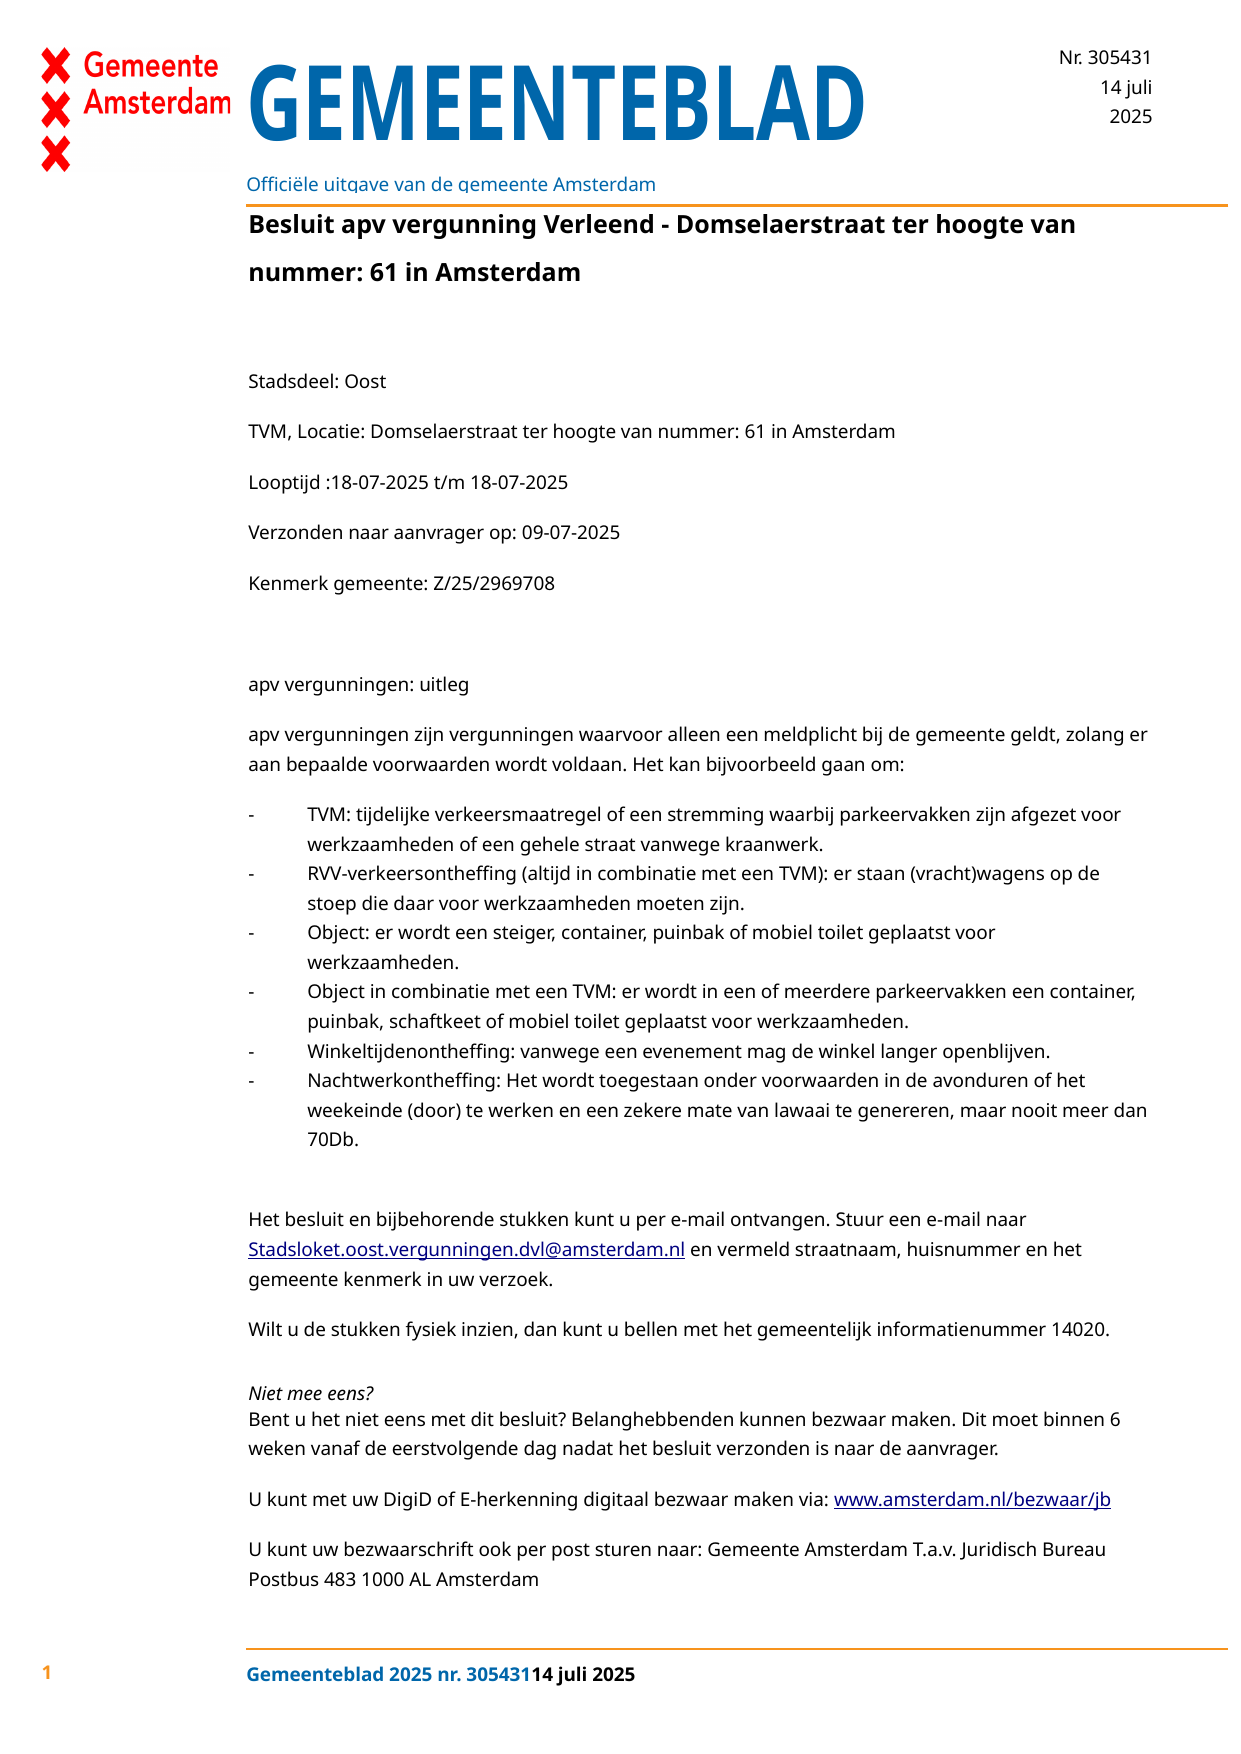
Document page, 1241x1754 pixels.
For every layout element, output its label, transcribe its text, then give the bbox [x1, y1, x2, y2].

text apv vergunningen: uitleg [248, 671, 1152, 697]
text Het besluit en bijbehorende stukken kunt u per e-mail ontvangen. Stuur een e-mail naar Stadsloket.oost.vergunningen.dvl@amsterdam.nl en vermeld straatnaam, huisnummer en het gemeente kenmerk in uw verzoek. [248, 1207, 1152, 1292]
list TVM: tijdelijke verkeersmaatregel of een stremming waarbij parkeervakken zijn afgezet voor werkzaamheden of een gehele straat vanwege kraanwerk. [248, 801, 1152, 857]
text Verzonden naar aanvrager op: 09-07-2025 [248, 519, 1152, 545]
text U kunt met uw DigiD of E-herkenning digitaal bezwaar maken via: www.amsterdam.nl/bezwaar/jb [248, 1486, 1152, 1512]
text Kenmerk gemeente: Z/25/2969708 [248, 570, 1152, 596]
list Nachtwerkontheffing: Het wordt toegestaan onder voorwaarden in de avonduren of het weekeinde (door) te werken en een zekere mate van lawaai te genereren, maar nooit meer dan 70Db. [248, 1067, 1152, 1152]
text Wilt u de stukken fysiek inzien, dan kunt u bellen met het gemeentelijk informatienummer 14020. [248, 1316, 1152, 1342]
list Object in combinatie met een TVM: er wordt in een of meerdere parkeervakken een container, puinbak, schaftkeet of mobiel toilet geplaatst voor werkzaamheden. [248, 979, 1152, 1034]
text Stadsdeel: Oost [248, 368, 1152, 394]
picture [41, 47, 231, 172]
text apv vergunningen zijn vergunningen waarvoor alleen een meldplicht bij de gemeente geldt, zolang er aan bepaalde voorwaarden wordt voldaan. Het kan bijvoorbeeld gaan om: [248, 721, 1152, 777]
text Niet mee eens? [248, 1380, 1152, 1406]
text Looptijd :18-07-2025 t/m 18-07-2025 [248, 469, 1152, 495]
list Object: er wordt een steiger, container, puinbak of mobiel toilet geplaatst voor werkzaamheden. [248, 919, 1152, 975]
text Bent u het niet eens met dit besluit? Belanghebbenden kunnen bezwaar maken. Dit moet binnen 6 weken vanaf de eerstvolgende dag nadat het besluit verzonden is naar de aanvrager. [248, 1406, 1152, 1461]
text U kunt uw bezwaarschrift ook per post sturen naar: Gemeente Amsterdam T.a.v. Juridisch Bureau Postbus 483 1000 AL Amsterdam [248, 1536, 1152, 1592]
text Besluit apv vergunning Verleend - Domselaerstraat ter hoogte van nummer: 61 in Amsterdam [248, 207, 1152, 288]
list RVV-verkeersontheffing (altijd in combinatie met een TVM): er staan (vracht)wagens op de stoep die daar voor werkzaamheden moeten zijn. [248, 860, 1152, 916]
list Winkeltijdenontheffing: vanwege een evenement mag de winkel langer openblijven. [248, 1038, 1152, 1064]
text TVM, Locatie: Domselaerstraat ter hoogte van nummer: 61 in Amsterdam [248, 419, 1152, 444]
